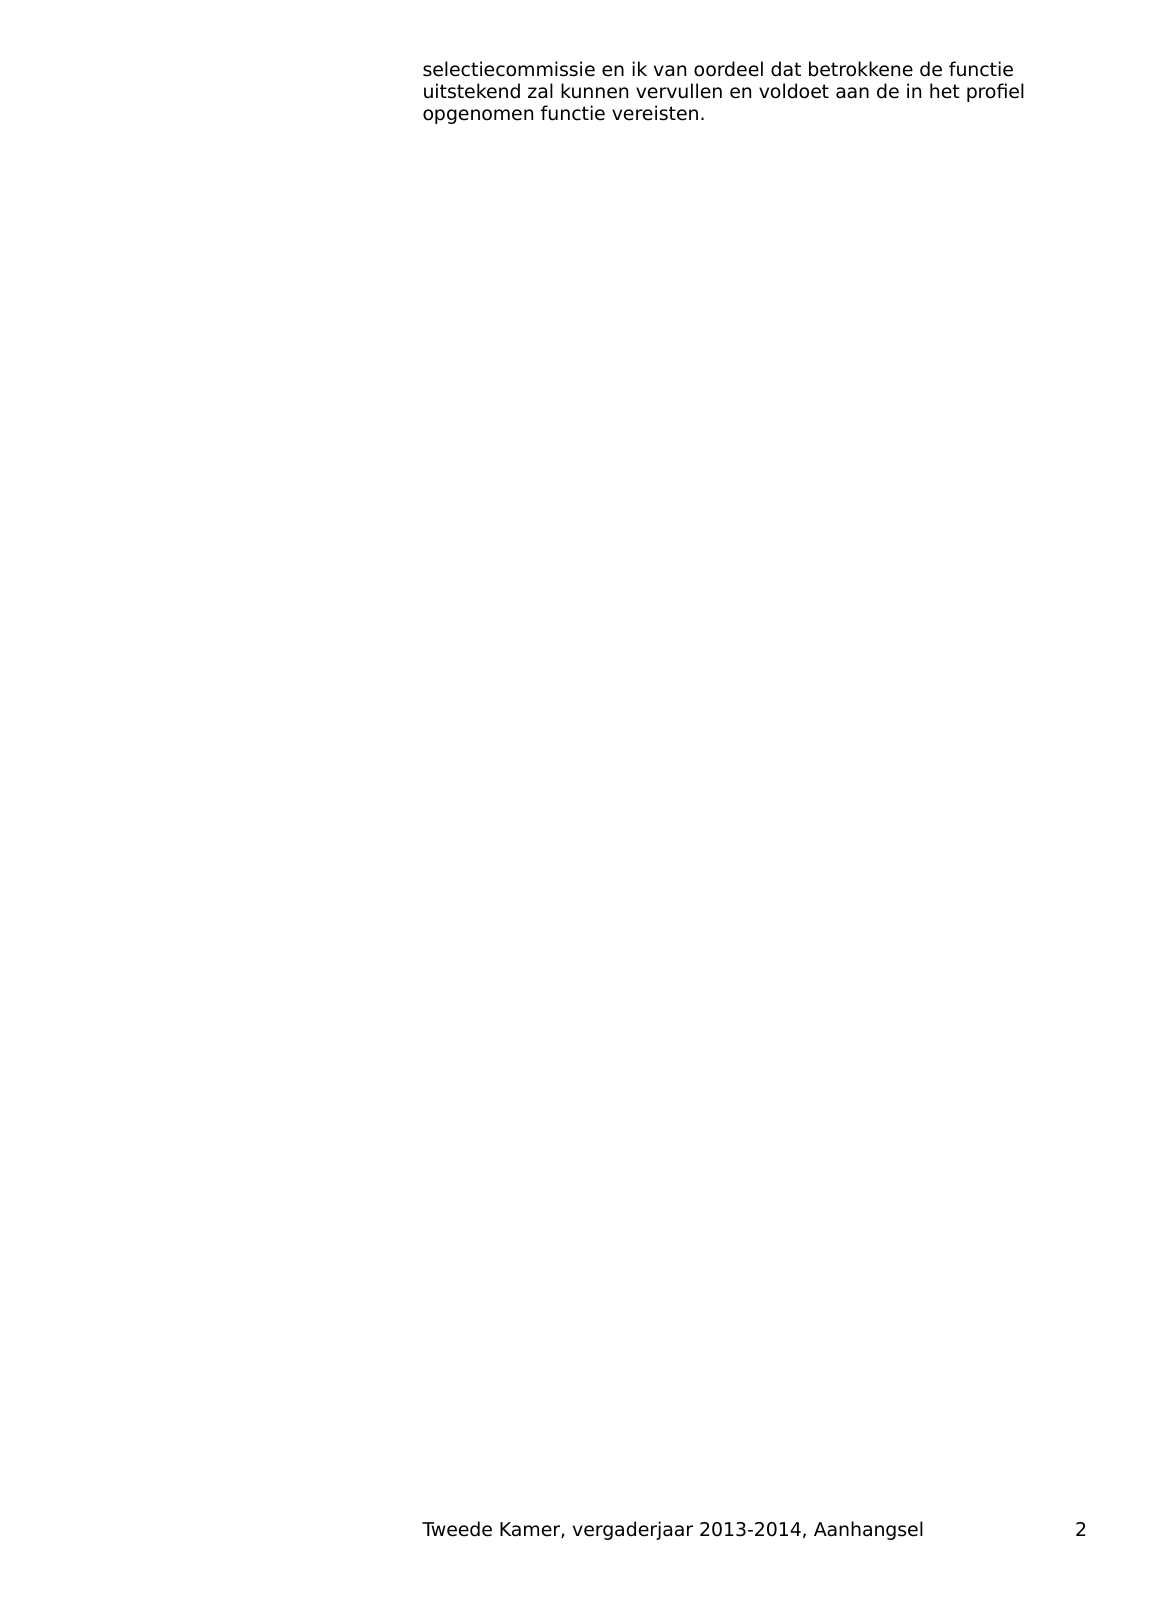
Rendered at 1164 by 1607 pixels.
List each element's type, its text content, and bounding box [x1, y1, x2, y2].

text selectiecommissie en ik van oordeel dat betrokkene de functie uitstekend zal kunnen vervullen en voldoet aan de in het profiel opgenomen functie vereisten. [422, 59, 1087, 125]
